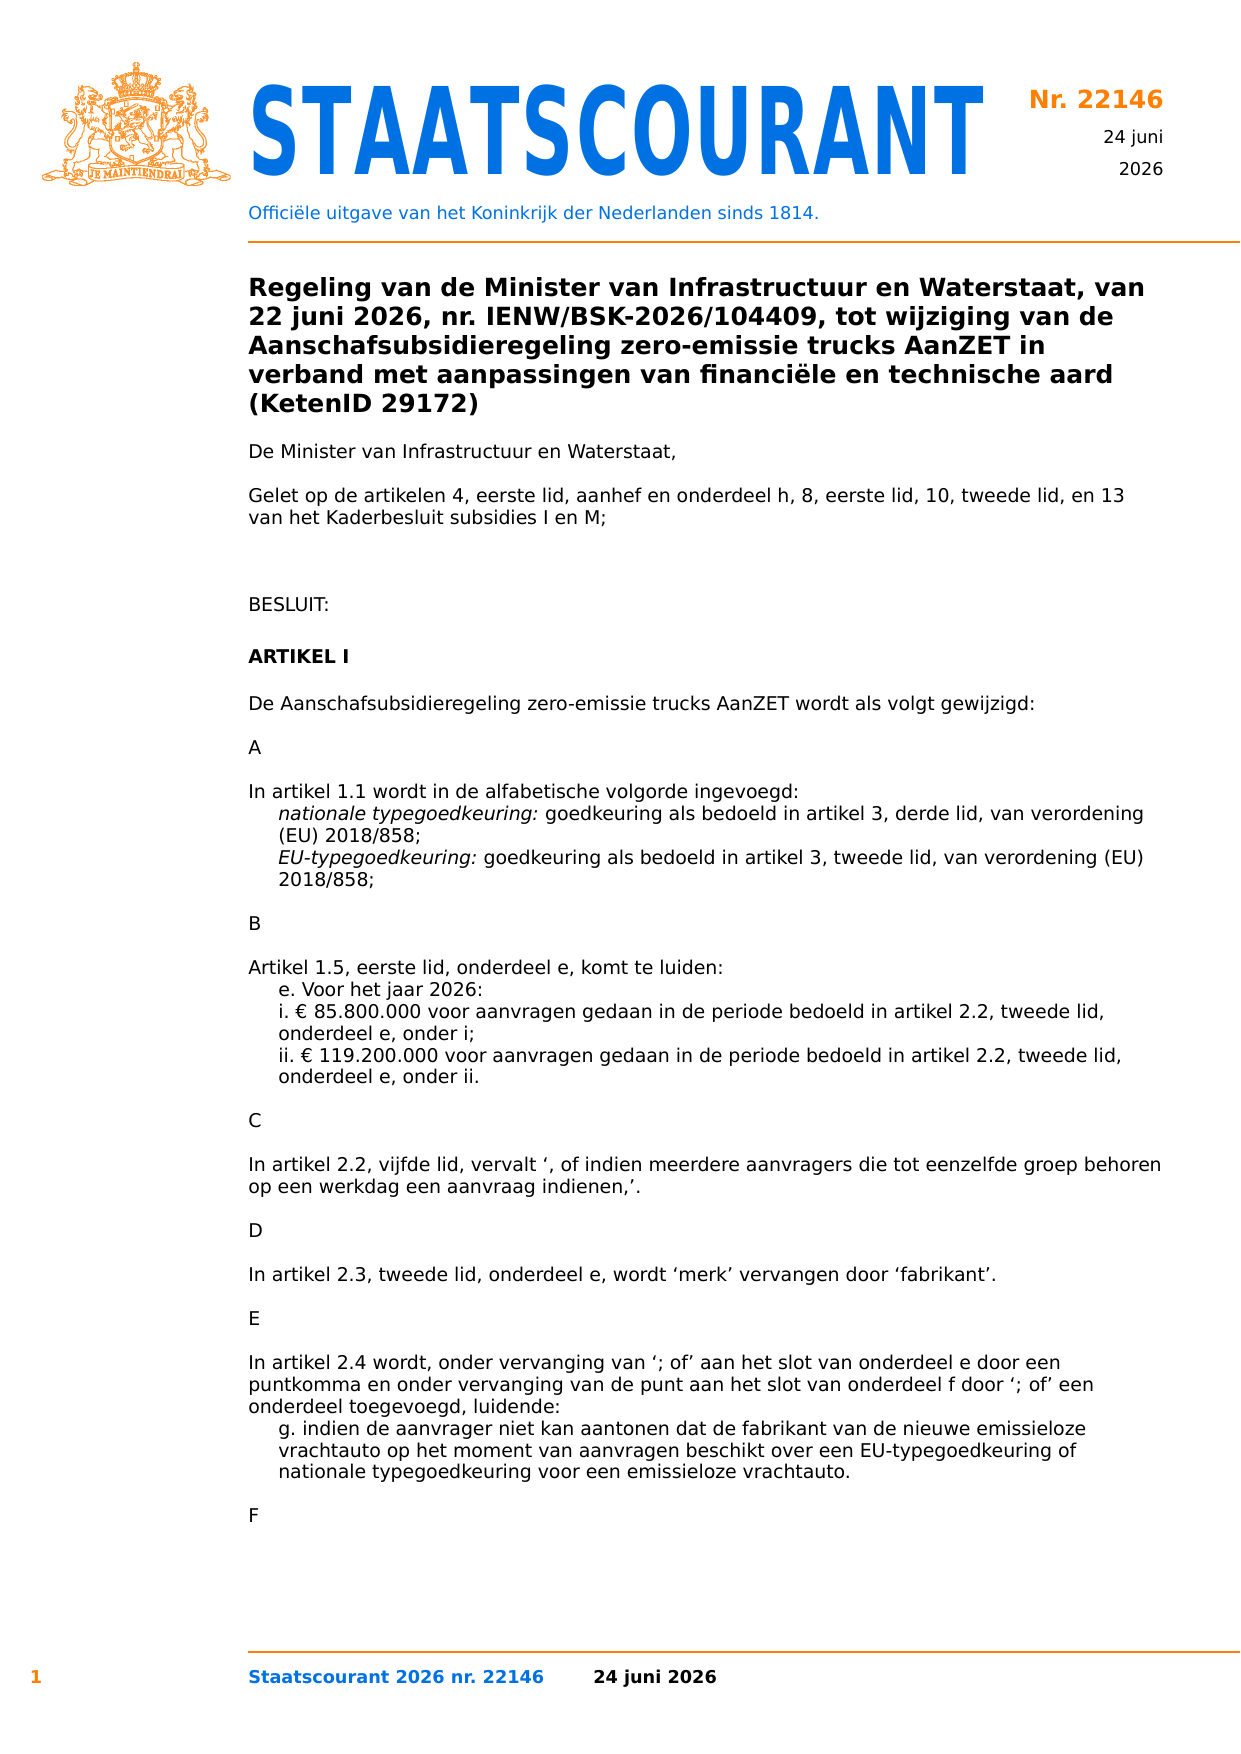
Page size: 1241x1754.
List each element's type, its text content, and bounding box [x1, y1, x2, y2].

text F [248, 1505, 1163, 1527]
table_header STAATSCOURANT [248, 62, 998, 203]
text C [248, 1110, 1163, 1132]
subtitle ARTIKEL I [248, 646, 1163, 668]
text In artikel 2.4 wordt, onder vervanging van ‘; of’ aan het slot van onderdeel e door een puntkomma en onder vervanging van de punt aan het slot van onderdeel f door ‘; of’ een onderdeel toegevoegd, luidende: [248, 1352, 1163, 1417]
text B [248, 913, 1163, 935]
table_header [25, 62, 248, 241]
text i. € 85.800.000 voor aanvragen gedaan in de periode bedoeld in artikel 2.2, tweede lid, onderdeel e, onder i; [278, 1001, 1163, 1044]
text E [248, 1308, 1163, 1330]
text De Aanschafsubsidieregeling zero-emissie trucks AanZET wordt als volgt gewijzigd: [248, 693, 1163, 715]
table_cell Officiële uitgave van het Koninkrijk der Nederlanden sinds 1814. [248, 203, 1240, 241]
text EU-typegoedkeuring: goedkeuring als bedoeld in artikel 3, tweede lid, van verordening (EU) 2018/858; [278, 847, 1163, 891]
text De Minister van Infrastructuur en Waterstaat, [248, 441, 1163, 463]
text ii. € 119.200.000 voor aanvragen gedaan in de periode bedoeld in artikel 2.2, tweede lid, onderdeel e, onder ii. [278, 1044, 1163, 1088]
subtitle Regeling van de Minister van Infrastructuur en Waterstaat, van 22 juni 2026, nr. IENW/BSK-2026/104409, tot wijziging van de Aanschafsubsidieregeling zero-emissie trucks AanZET in verband met aanpassingen van financiële en technische aard (KetenID 29172) [248, 273, 1163, 419]
text Artikel 1.5, eerste lid, onderdeel e, komt te luiden: [248, 957, 1163, 978]
text g. indien de aanvrager niet kan aantonen dat de fabrikant van de nieuwe emissieloze vrachtauto op het moment van aanvragen beschikt over een EU-typegoedkeuring of nationale typegoedkeuring voor een emissieloze vrachtauto. [278, 1417, 1163, 1483]
text In artikel 1.1 wordt in de alfabetische volgorde ingevoegd: [248, 781, 1163, 803]
text e. Voor het jaar 2026: [278, 978, 1163, 1001]
text nationale typegoedkeuring: goedkeuring als bedoeld in artikel 3, derde lid, van verordening (EU) 2018/858; [278, 803, 1163, 847]
text In artikel 2.3, tweede lid, onderdeel e, wordt ‘merk’ vervangen door ‘fabrikant’. [248, 1264, 1163, 1286]
text D [248, 1220, 1163, 1242]
table_cell 24 juni [998, 121, 1240, 153]
text Gelet op de artikelen 4, eerste lid, aanhef en onderdeel h, 8, eerste lid, 10, tweede lid, en 13 van het Kaderbesluit subsidies I en M; [248, 484, 1163, 528]
table_cell 2026 [998, 153, 1240, 203]
picture [41, 62, 231, 186]
table_header Nr. 22146 [998, 62, 1240, 121]
text BESLUIT: [248, 594, 1163, 616]
text In artikel 2.2, vijfde lid, vervalt ‘, of indien meerdere aanvragers die tot eenzelfde groep behoren op een werkdag een aanvraag indienen,’. [248, 1154, 1163, 1198]
text A [248, 737, 1163, 759]
